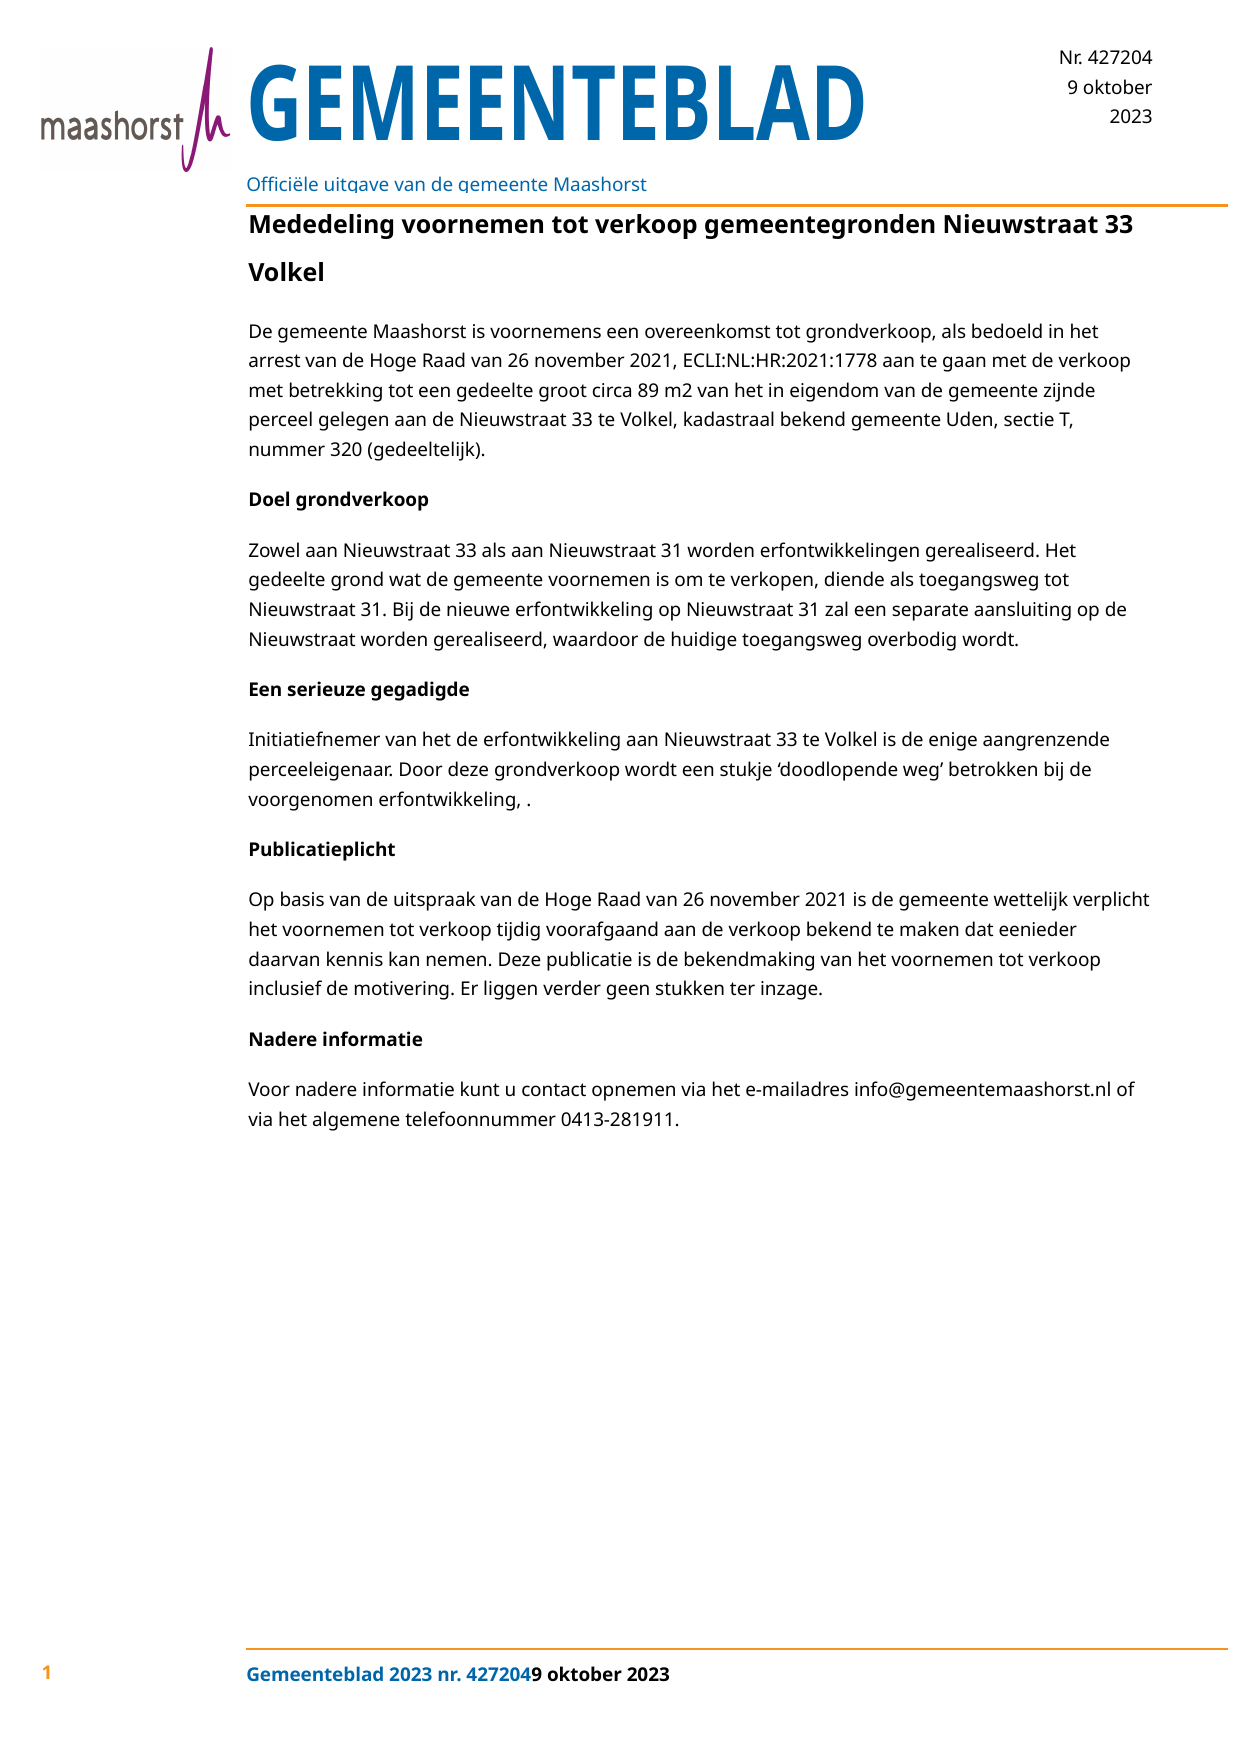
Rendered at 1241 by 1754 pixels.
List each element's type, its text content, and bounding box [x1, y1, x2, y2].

text Voor nadere informatie kunt u contact opnemen via het e-mailadres info@gemeentemaashorst.nl of via het algemene telefoonnummer 0413-281911. [248, 1076, 1152, 1132]
text Initiatiefnemer van het de erfontwikkeling aan Nieuwstraat 33 te Volkel is de enige aangrenzende perceeleigenaar. Door deze grondverkoop wordt een stukje ‘doodlopende weg’ betrokken bij de voorgenomen erfontwikkeling, . [248, 727, 1152, 812]
text Doel grondverkoop [248, 487, 1152, 512]
picture [41, 47, 231, 172]
text Op basis van de uitspraak van de Hoge Raad van 26 november 2021 is de gemeente wettelijk verplicht het voornemen tot verkoop tijdig voorafgaand aan de verkoop bekend te maken dat eenieder daarvan kennis kan nemen. Deze publicatie is de bekendmaking van het voornemen tot verkoop inclusief de motivering. Er liggen verder geen stukken ter inzage. [248, 887, 1152, 1001]
text Nadere informatie [248, 1026, 1152, 1052]
text Mededeling voornemen tot verkoop gemeentegronden Nieuwstraat 33 Volkel [248, 207, 1152, 288]
text Een serieuze gegadigde [248, 676, 1152, 702]
text Publicatieplicht [248, 836, 1152, 862]
text De gemeente Maashorst is voornemens een overeenkomst tot grondverkoop, als bedoeld in het arrest van de Hoge Raad van 26 november 2021, ECLI:NL:HR:2021:1778 aan te gaan met de verkoop met betrekking tot een gedeelte groot circa 89 m2 van het in eigendom van de gemeente zijnde perceel gelegen aan de Nieuwstraat 33 te Volkel, kadastraal bekend gemeente Uden, sectie T, nummer 320 (gedeeltelijk). [248, 318, 1152, 462]
text Zowel aan Nieuwstraat 33 als aan Nieuwstraat 31 worden erfontwikkelingen gerealiseerd. Het gedeelte grond wat de gemeente voornemen is om te verkopen, diende als toegangsweg tot Nieuwstraat 31. Bij de nieuwe erfontwikkeling op Nieuwstraat 31 zal een separate aansluiting op de Nieuwstraat worden gerealiseerd, waardoor de huidige toegangsweg overbodig wordt. [248, 537, 1152, 652]
